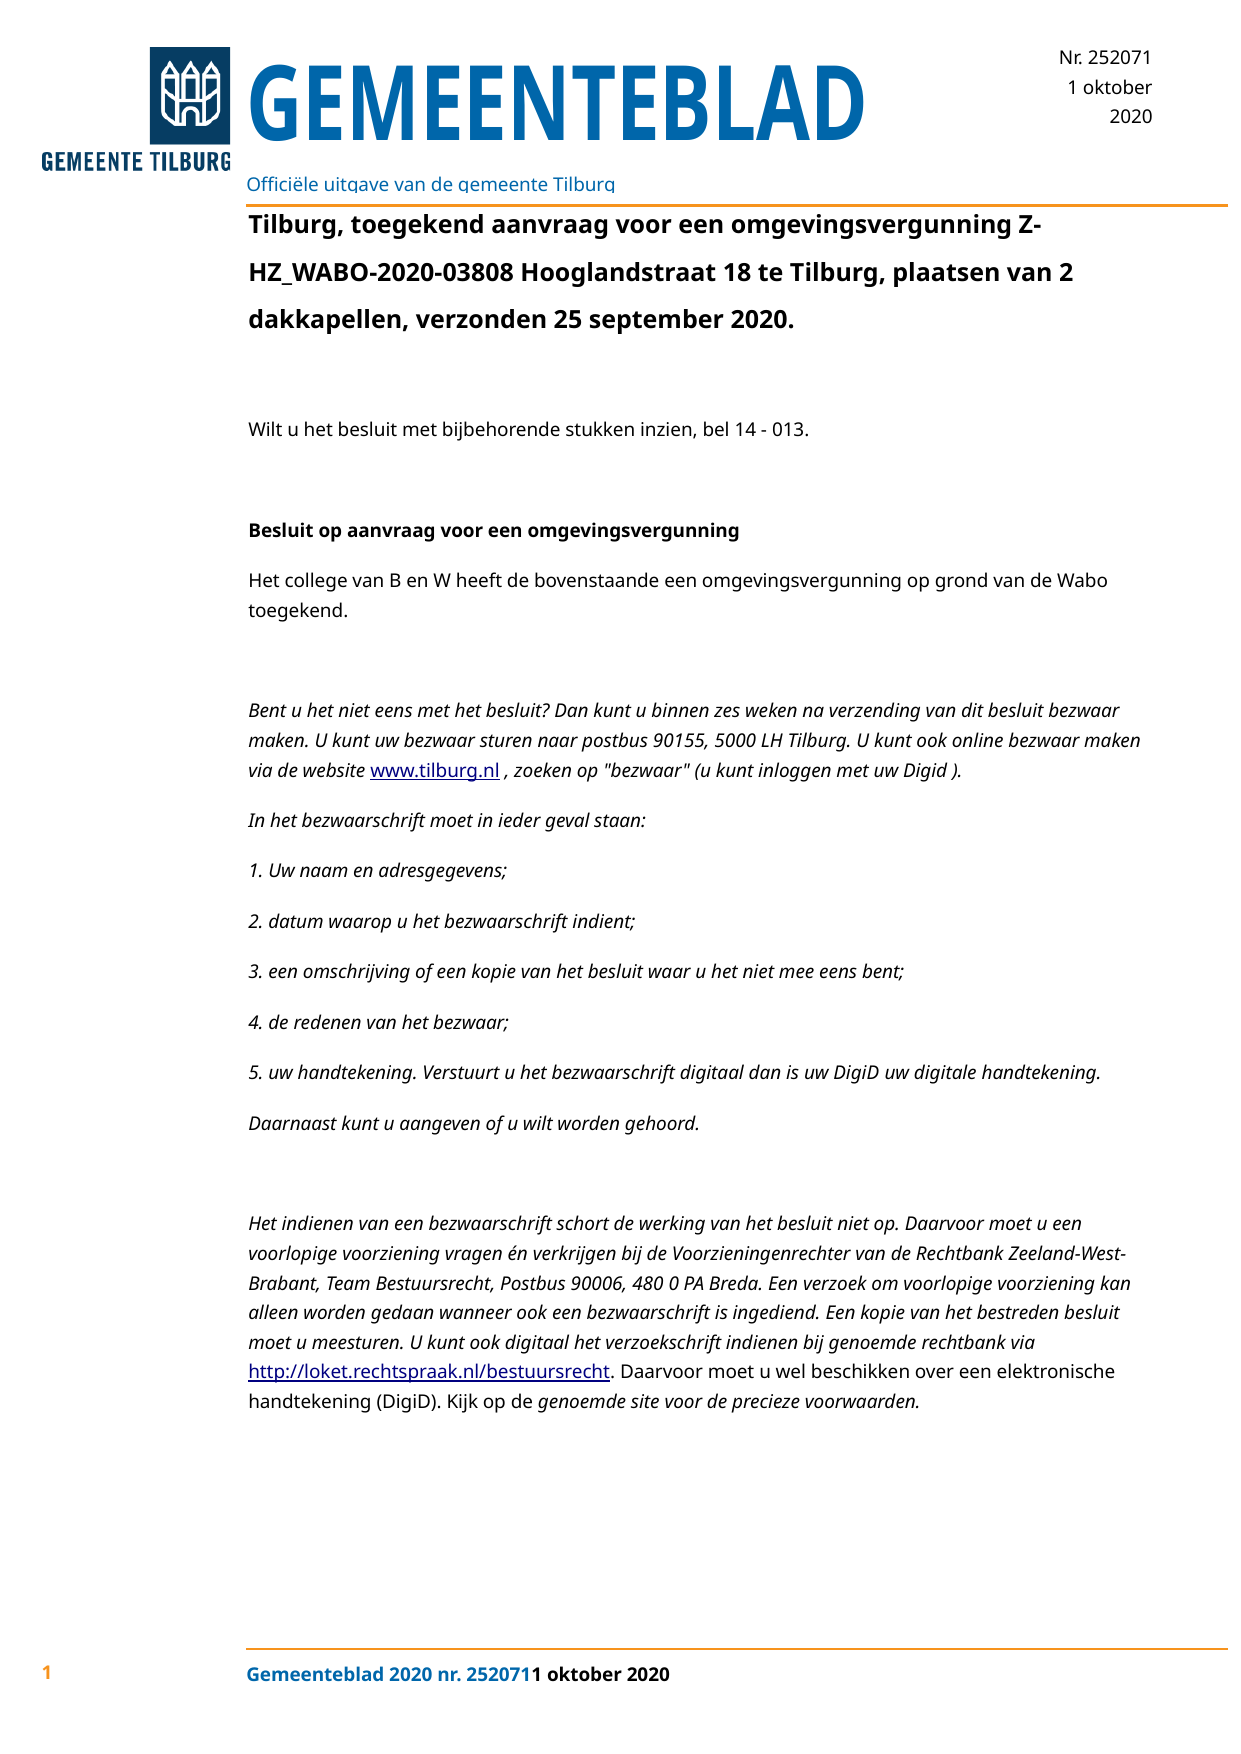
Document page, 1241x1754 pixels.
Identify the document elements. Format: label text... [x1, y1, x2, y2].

text 5. uw handtekening. Verstuurt u het bezwaarschrift digitaal dan is uw DigiD uw digitale handtekening. [248, 1059, 1152, 1085]
text 4. de redenen van het bezwaar; [248, 1009, 1152, 1034]
text 1. Uw naam en adresgegevens; [248, 858, 1152, 883]
text 3. een omschrijving of een kopie van het besluit waar u het niet mee eens bent; [248, 958, 1152, 984]
text Bent u het niet eens met het besluit? Dan kunt u binnen zes weken na verzending van dit besluit bezwaar maken. U kunt uw bezwaar sturen naar postbus 90155, 5000 LH Tilburg. U kunt ook online bezwaar maken via de website www.tilburg.nl , zoeken op "bezwaar" (u kunt inloggen met uw Digid ). [248, 698, 1152, 782]
text In het bezwaarschrift moet in ieder geval staan: [248, 807, 1152, 833]
text Het indienen van een bezwaarschrift schort de werking van het besluit niet op. Daarvoor moet u een voorlopige voorziening vragen én verkrijgen bij de Voorzieningenrechter van de Rechtbank Zeeland-West-Brabant, Team Bestuursrecht, Postbus 90006, 480 0 PA Breda. Een verzoek om voorlopige voorziening kan alleen worden gedaan wanneer ook een bezwaarschrift is ingediend. Een kopie van het bestreden besluit moet u meesturen. U kunt ook digitaal het verzoekschrift indienen bij genoemde rechtbank via http://loket.rechtspraak.nl/bestuursrecht. Daarvoor moet u wel beschikken over een elektronische handtekening (DigiD). Kijk op de genoemde site voor de precieze voorwaarden. [248, 1211, 1152, 1414]
text Tilburg, toegekend aanvraag voor een omgevingsvergunning Z-HZ_WABO-2020-03808 Hooglandstraat 18 te Tilburg, plaatsen van 2 dakkapellen, verzonden 25 september 2020. [248, 207, 1152, 336]
text Besluit op aanvraag voor een omgevingsvergunning [248, 517, 1152, 542]
text Het college van B en W heeft de bovenstaande een omgevingsvergunning op grond van de Wabo toegekend. [248, 567, 1152, 622]
text Daarnaast kunt u aangeven of u wilt worden gehoord. [248, 1110, 1152, 1135]
text Wilt u het besluit met bijbehorende stukken inzien, bel 14 - 013. [248, 416, 1152, 442]
text 2. datum waarop u het bezwaarschrift indient; [248, 908, 1152, 934]
picture [41, 47, 231, 172]
